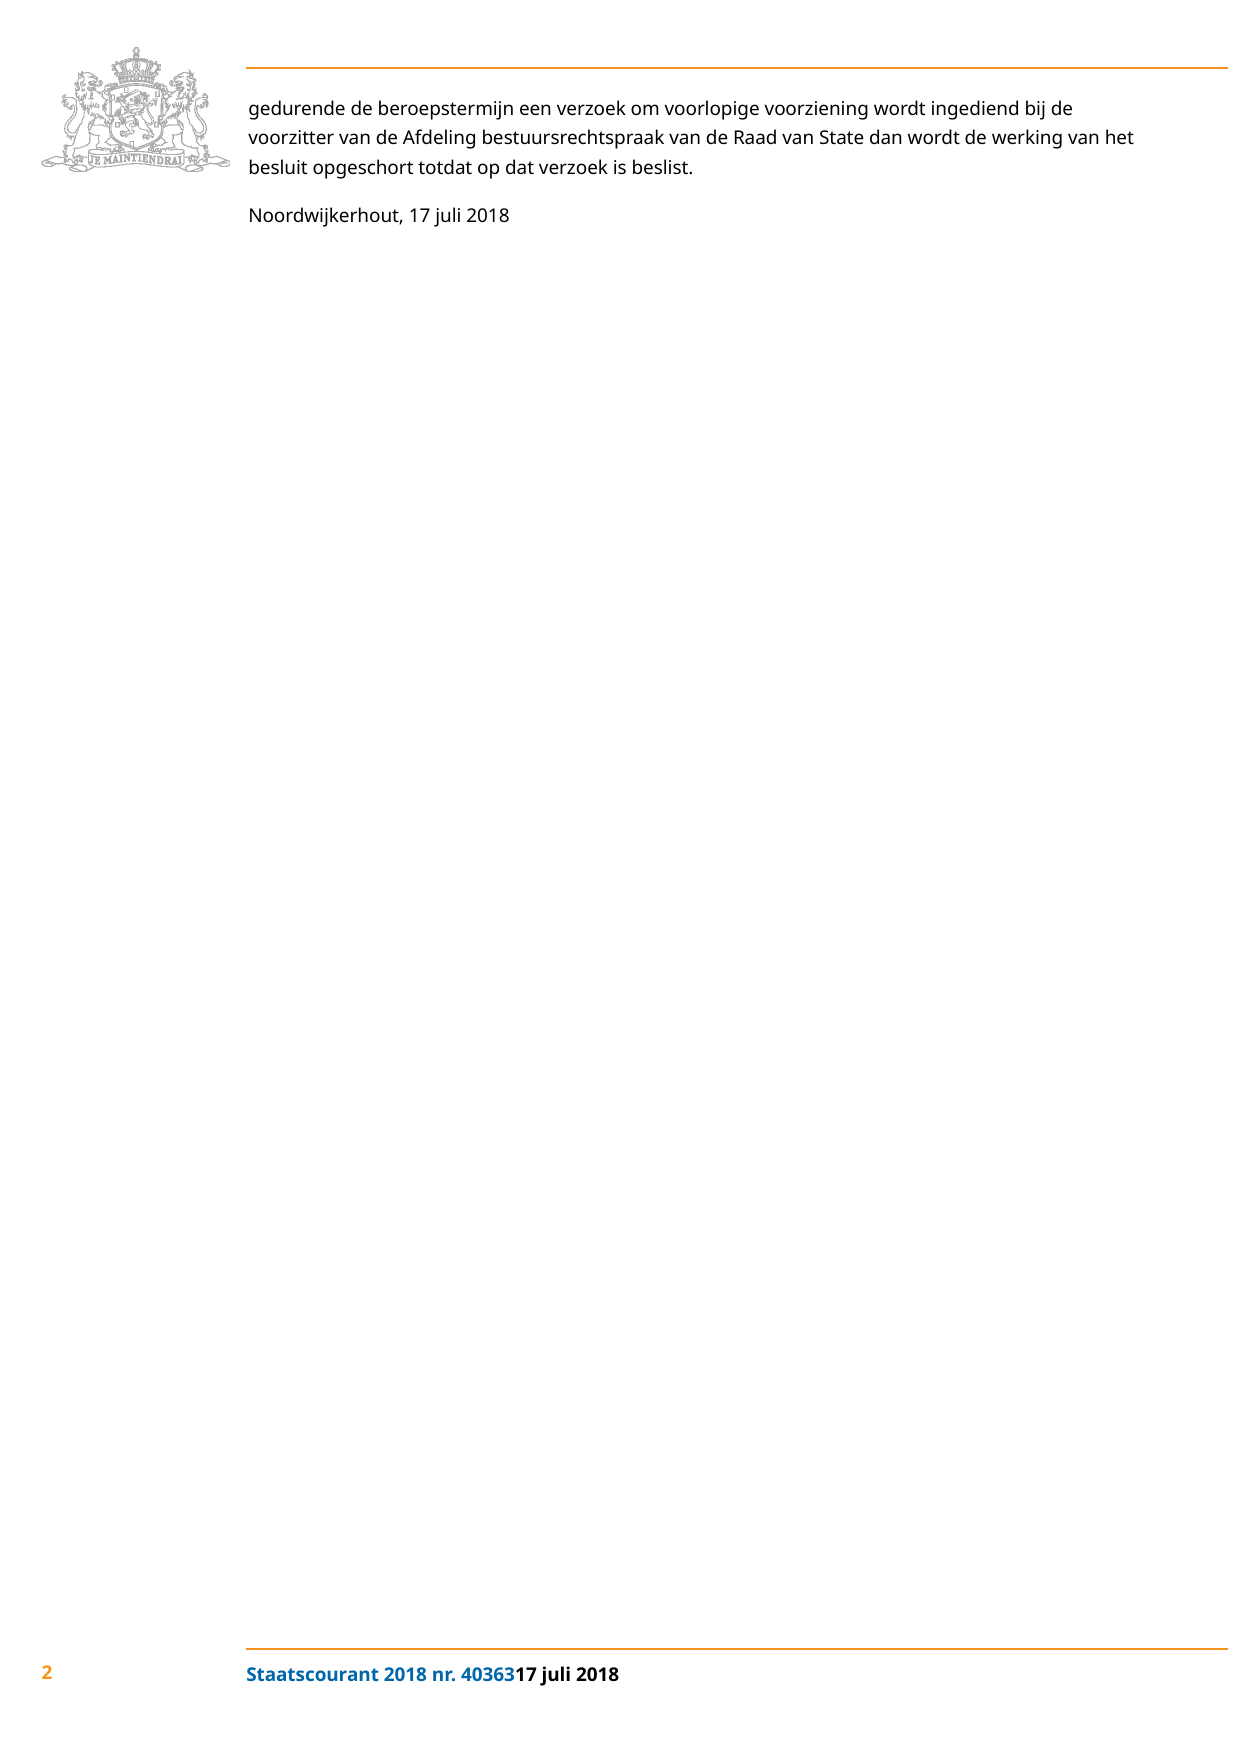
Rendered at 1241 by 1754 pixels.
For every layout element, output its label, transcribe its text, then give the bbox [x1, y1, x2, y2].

text Noordwijkerhout, 17 juli 2018 [248, 202, 1152, 227]
text gedurende de beroepstermijn een verzoek om voorlopige voorziening wordt ingediend bij de voorzitter van de Afdeling bestuursrechtspraak van de Raad van State dan wordt de werking van het besluit opgeschort totdat op dat verzoek is beslist. [248, 95, 1152, 180]
picture [41, 47, 231, 172]
